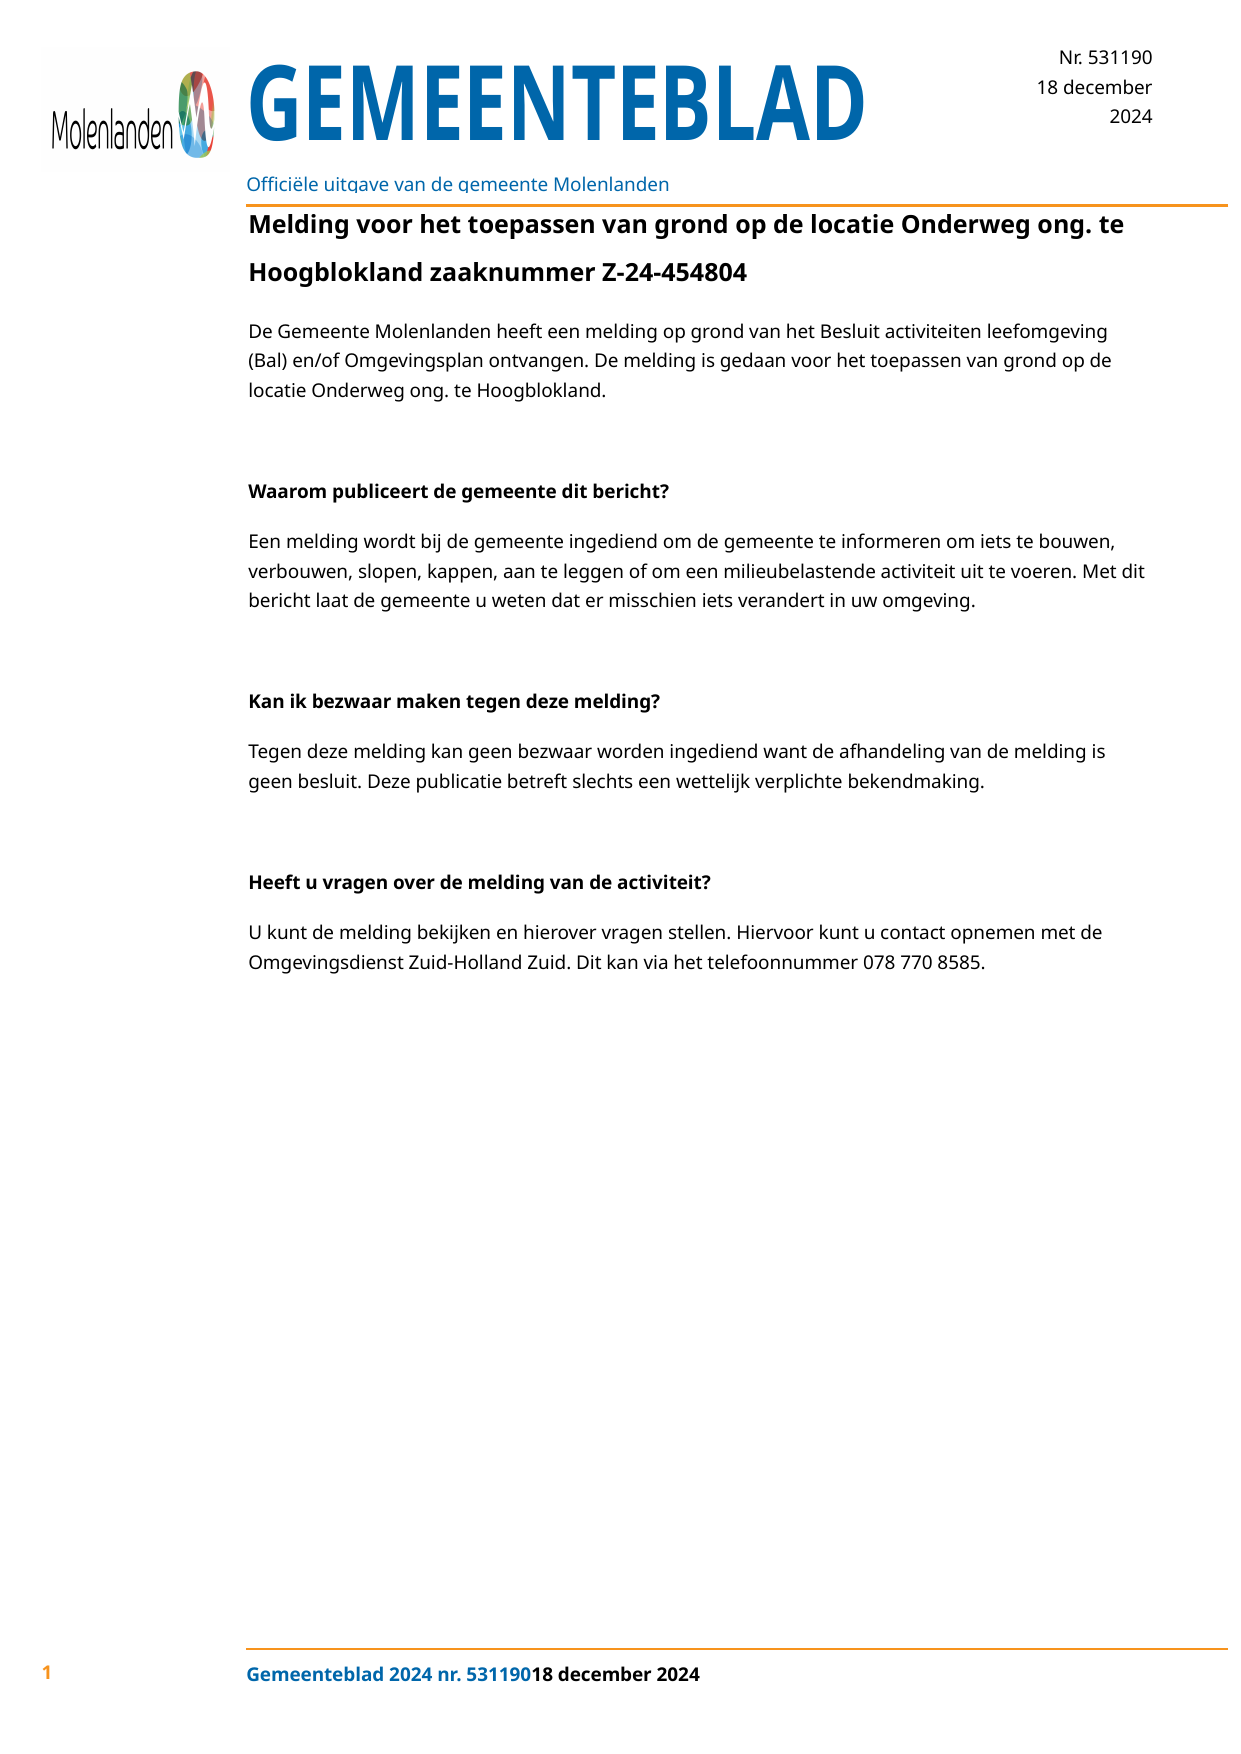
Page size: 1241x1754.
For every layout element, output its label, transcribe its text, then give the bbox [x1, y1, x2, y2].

text Waarom publiceert de gemeente dit bericht? [248, 478, 1152, 504]
text Tegen deze melding kan geen bezwaar worden ingediend want de afhandeling van de melding is geen besluit. Deze publicatie betreft slechts een wettelijk verplichte bekendmaking. [248, 739, 1152, 794]
text De Gemeente Molenlanden heeft een melding op grond van het Besluit activiteiten leefomgeving (Bal) en/of Omgevingsplan ontvangen. De melding is gedaan voor het toepassen van grond op de locatie Onderweg ong. te Hoogblokland. [248, 318, 1152, 403]
text Kan ik bezwaar maken tegen deze melding? [248, 688, 1152, 714]
text Heeft u vragen over de melding van de activiteit? [248, 869, 1152, 895]
text Melding voor het toepassen van grond op de locatie Onderweg ong. te Hoogblokland zaaknummer Z-24-454804 [248, 207, 1152, 288]
picture [41, 47, 231, 172]
text Een melding wordt bij de gemeente ingediend om de gemeente te informeren om iets te bouwen, verbouwen, slopen, kappen, aan te leggen of om een milieubelastende activiteit uit te voeren. Met dit bericht laat de gemeente u weten dat er misschien iets verandert in uw omgeving. [248, 528, 1152, 613]
text U kunt de melding bekijken en hierover vragen stellen. Hiervoor kunt u contact opnemen met de Omgevingsdienst Zuid-Holland Zuid. Dit kan via het telefoonnummer 078 770 8585. [248, 919, 1152, 975]
